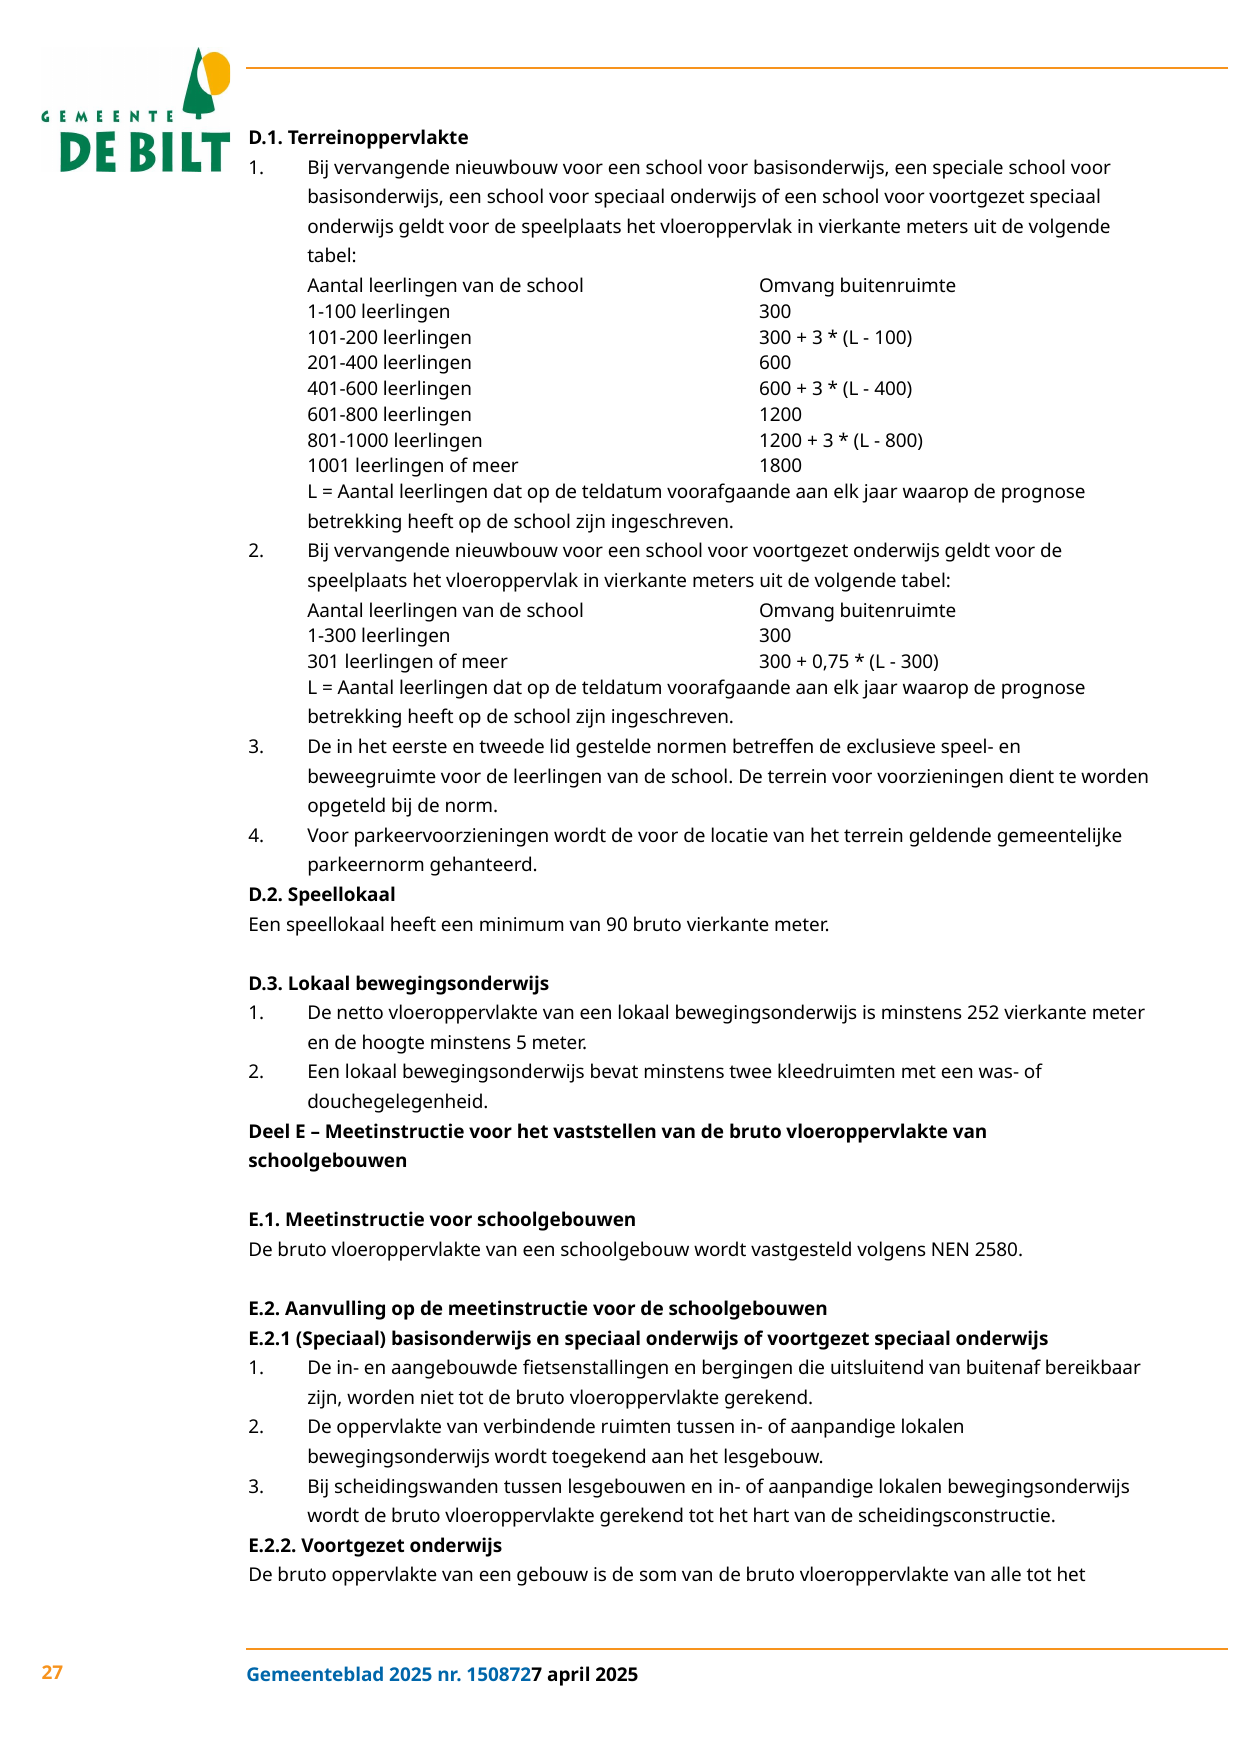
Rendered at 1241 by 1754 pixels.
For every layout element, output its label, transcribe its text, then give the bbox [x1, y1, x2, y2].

table_header Aantal leerlingen van de school [307, 273, 759, 298]
text Een speellokaal heeft een minimum van 90 bruto vierkante meter. [248, 911, 1152, 936]
list De in het eerste en tweede lid gestelde normen betreffen de exclusieve speel- en beweegruimte voor de leerlingen van de school. De terrein voor voorzieningen dient te worden opgeteld bij de norm. [248, 733, 1152, 818]
table_cell 401-600 leerlingen [307, 375, 759, 401]
table_cell 201-400 leerlingen [307, 350, 759, 375]
table_cell 1200 [759, 401, 1211, 427]
table_cell 300 [759, 298, 1211, 324]
picture [41, 47, 231, 172]
text E.1. Meetinstructie voor schoolgebouwen [248, 1207, 1152, 1232]
list Bij vervangende nieuwbouw voor een school voor basisonderwijs, een speciale school voor basisonderwijs, een school voor speciaal onderwijs of een school voor voortgezet speciaal onderwijs geldt voor de speelplaats het vloeroppervlak in vierkante meters uit de volgende tabel: [248, 154, 1152, 268]
table_cell 1-100 leerlingen [307, 298, 759, 324]
table_cell 300 + 3 * (L - 100) [759, 324, 1211, 349]
text De bruto vloeroppervlakte van een schoolgebouw wordt vastgesteld volgens NEN 2580. [248, 1236, 1152, 1262]
text D.1. Terreinoppervlakte [248, 124, 1152, 150]
list De oppervlakte van verbindende ruimten tussen in- of aanpandige lokalen bewegingsonderwijs wordt toegekend aan het lesgebouw. [248, 1414, 1152, 1469]
table_cell 300 [759, 623, 1211, 648]
table_cell 300 + 0,75 * (L - 300) [759, 648, 1211, 674]
text E.2. Aanvulling op de meetinstructie voor de schoolgebouwen [248, 1295, 1152, 1321]
text E.2.2. Voortgezet onderwijs [248, 1532, 1152, 1558]
table_cell 601-800 leerlingen [307, 401, 759, 427]
text D.2. Speellokaal [248, 881, 1152, 907]
text Deel E – Meetinstructie voor het vaststellen van de bruto vloeroppervlakte van schoolgebouwen [248, 1118, 1152, 1173]
table_cell 1-300 leerlingen [307, 623, 759, 648]
table_header Aantal leerlingen van de school [307, 597, 759, 622]
table_header Omvang buitenruimte [759, 273, 1211, 298]
text D.3. Lokaal bewegingsonderwijs [248, 970, 1152, 996]
list De netto vloeroppervlakte van een lokaal bewegingsonderwijs is minstens 252 vierkante meter en de hoogte minstens 5 meter. [248, 999, 1152, 1055]
list L = Aantal leerlingen dat op de teldatum voorafgaande aan elk jaar waarop de prognose betrekking heeft op de school zijn ingeschreven. [248, 674, 1152, 729]
table_cell 600 + 3 * (L - 400) [759, 375, 1211, 401]
list Bij scheidingswanden tussen lesgebouwen en in- of aanpandige lokalen bewegingsonderwijs wordt de bruto vloeroppervlakte gerekend tot het hart van de scheidingsconstructie. [248, 1473, 1152, 1528]
text De bruto oppervlakte van een gebouw is de som van de bruto vloeroppervlakte van alle tot het [248, 1562, 1152, 1587]
table_cell 801-1000 leerlingen [307, 427, 759, 452]
table_header Omvang buitenruimte [759, 597, 1211, 622]
table_cell 301 leerlingen of meer [307, 648, 759, 674]
text E.2.1 (Speciaal) basisonderwijs en speciaal onderwijs of voortgezet speciaal onderwijs [248, 1325, 1152, 1351]
table_cell 1001 leerlingen of meer [307, 453, 759, 478]
table_cell 101-200 leerlingen [307, 324, 759, 349]
table_cell 1200 + 3 * (L - 800) [759, 427, 1211, 452]
list Bij vervangende nieuwbouw voor een school voor voortgezet onderwijs geldt voor de speelplaats het vloeroppervlak in vierkante meters uit de volgende tabel: [248, 537, 1152, 593]
list Voor parkeervoorzieningen wordt de voor de locatie van het terrein geldende gemeentelijke parkeernorm gehanteerd. [248, 822, 1152, 877]
list De in- en aangebouwde fietsenstallingen en bergingen die uitsluitend van buitenaf bereikbaar zijn, worden niet tot de bruto vloeroppervlakte gerekend. [248, 1354, 1152, 1410]
table_cell 600 [759, 350, 1211, 375]
table_cell 1800 [759, 453, 1211, 478]
list L = Aantal leerlingen dat op de teldatum voorafgaande aan elk jaar waarop de prognose betrekking heeft op de school zijn ingeschreven. [248, 478, 1152, 534]
list Een lokaal bewegingsonderwijs bevat minstens twee kleedruimten met een was- of douchegelegenheid. [248, 1059, 1152, 1114]
